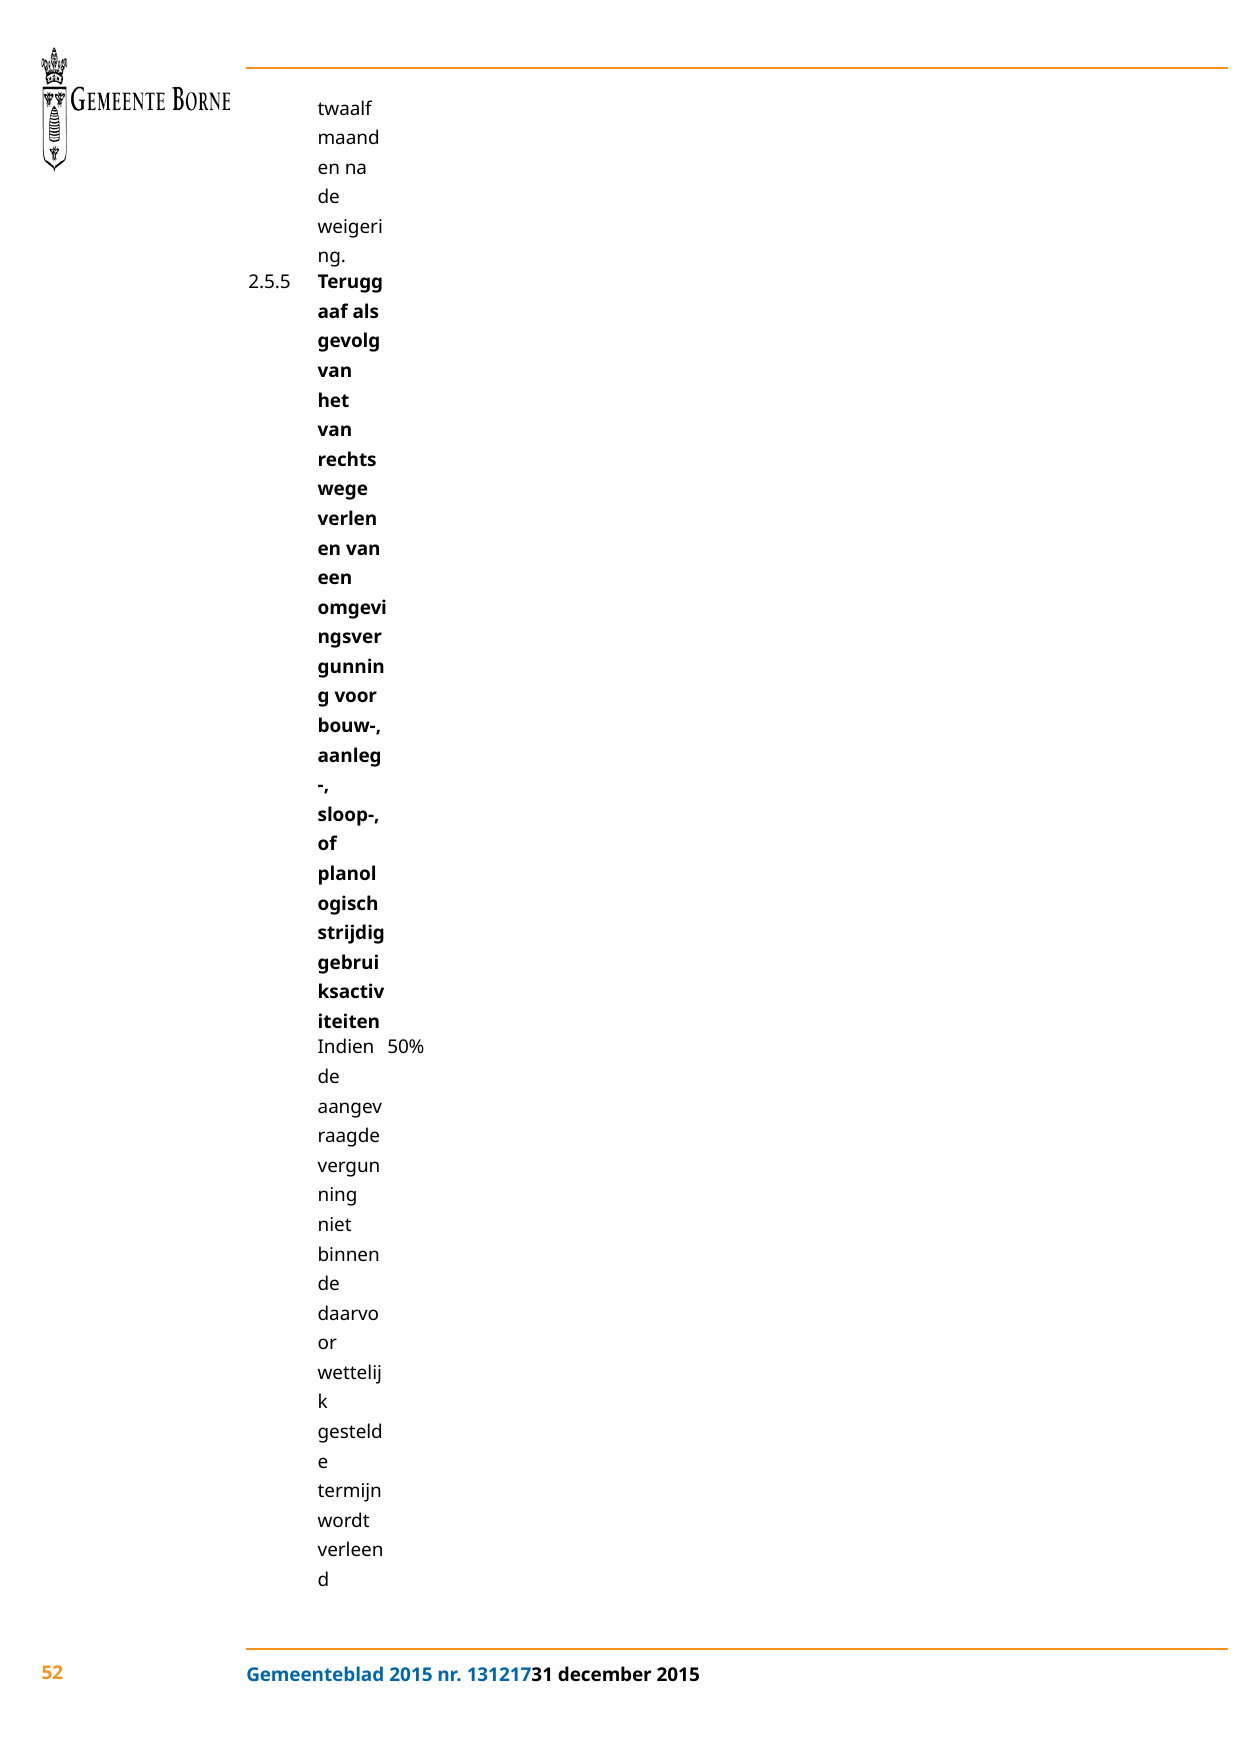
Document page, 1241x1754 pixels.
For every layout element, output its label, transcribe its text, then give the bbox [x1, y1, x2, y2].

table_cell [248, 1034, 317, 1592]
table_cell 50% [387, 1034, 456, 1592]
table_cell [248, 95, 317, 268]
table_cell [456, 1034, 526, 1592]
table_cell Indien de aangevraagde vergunning niet binnen de daarvoor wettelijk gestelde termijn wordt verleend [318, 1034, 387, 1592]
table_cell [456, 95, 526, 268]
table_cell 2.5.5 [248, 269, 317, 1034]
table_cell [387, 269, 456, 1034]
picture [41, 47, 231, 172]
table_cell [456, 269, 526, 1034]
table_cell twaalf maanden na de weigering. [318, 95, 387, 268]
table_cell Teruggaaf als gevolg van het van rechtswege verlenen van een omgevingsvergunning voor bouw-, aanleg-, sloop-, of planologisch strijdig gebruiksactiviteiten [318, 269, 387, 1034]
table_cell [387, 95, 456, 268]
